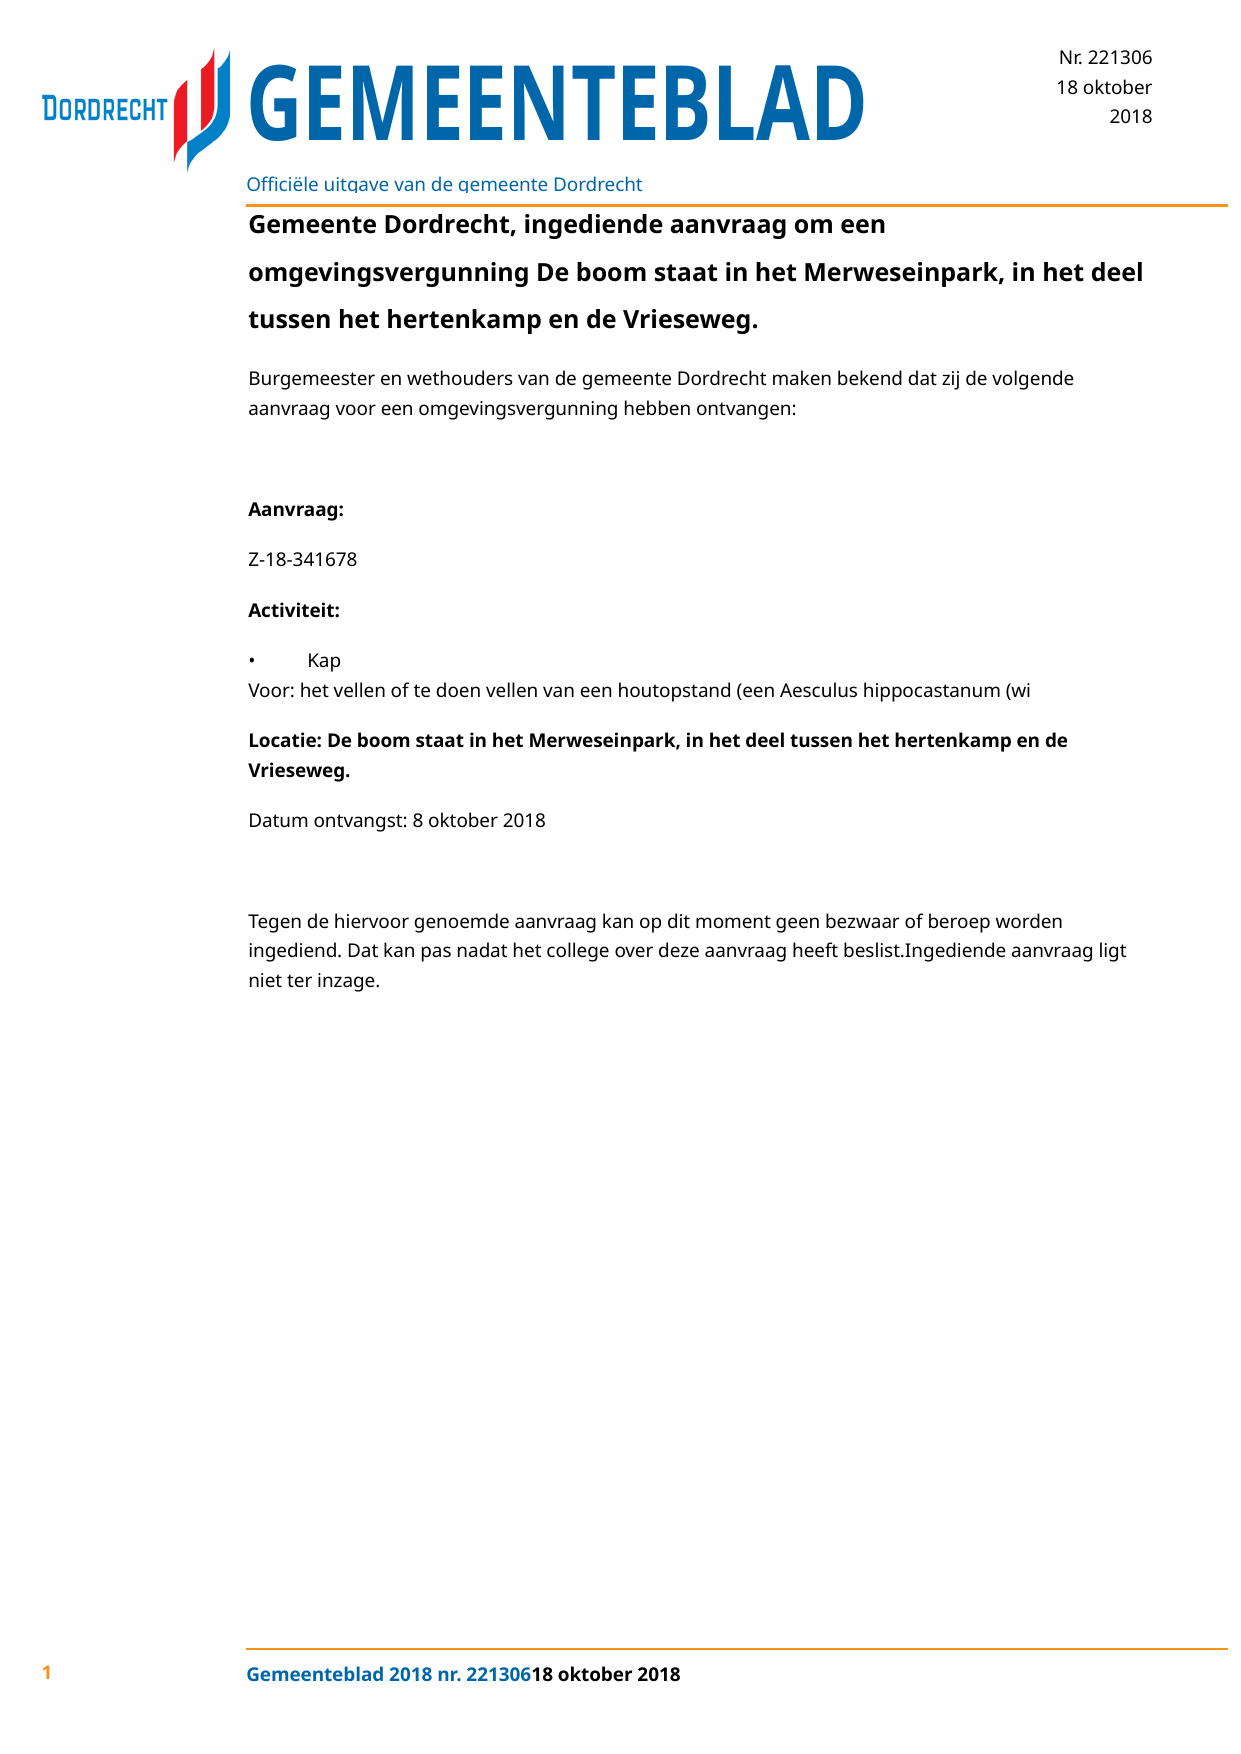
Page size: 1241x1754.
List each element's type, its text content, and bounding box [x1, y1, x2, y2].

list Kap [248, 647, 1152, 673]
text Activiteit: [248, 597, 1152, 622]
text Datum ontvangst: 8 oktober 2018 [248, 807, 1152, 833]
text Tegen de hiervoor genoemde aanvraag kan op dit moment geen bezwaar of beroep worden ingediend. Dat kan pas nadat het college over deze aanvraag heeft beslist.Ingediende aanvraag ligt niet ter inzage. [248, 908, 1152, 993]
text Locatie: De boom staat in het Merweseinpark, in het deel tussen het hertenkamp en de Vrieseweg. [248, 727, 1152, 782]
text Gemeente Dordrecht, ingediende aanvraag om een omgevingsvergunning De boom staat in het Merweseinpark, in het deel tussen het hertenkamp en de Vrieseweg. [248, 207, 1152, 336]
picture [41, 47, 231, 172]
text Voor: het vellen of te doen vellen van een houtopstand (een Aesculus hippocastanum (wi [248, 677, 1152, 702]
text Z-18-341678 [248, 546, 1152, 572]
text Aanvraag: [248, 496, 1152, 522]
text Burgemeester en wethouders van de gemeente Dordrecht maken bekend dat zij de volgende aanvraag voor een omgevingsvergunning hebben ontvangen: [248, 366, 1152, 421]
